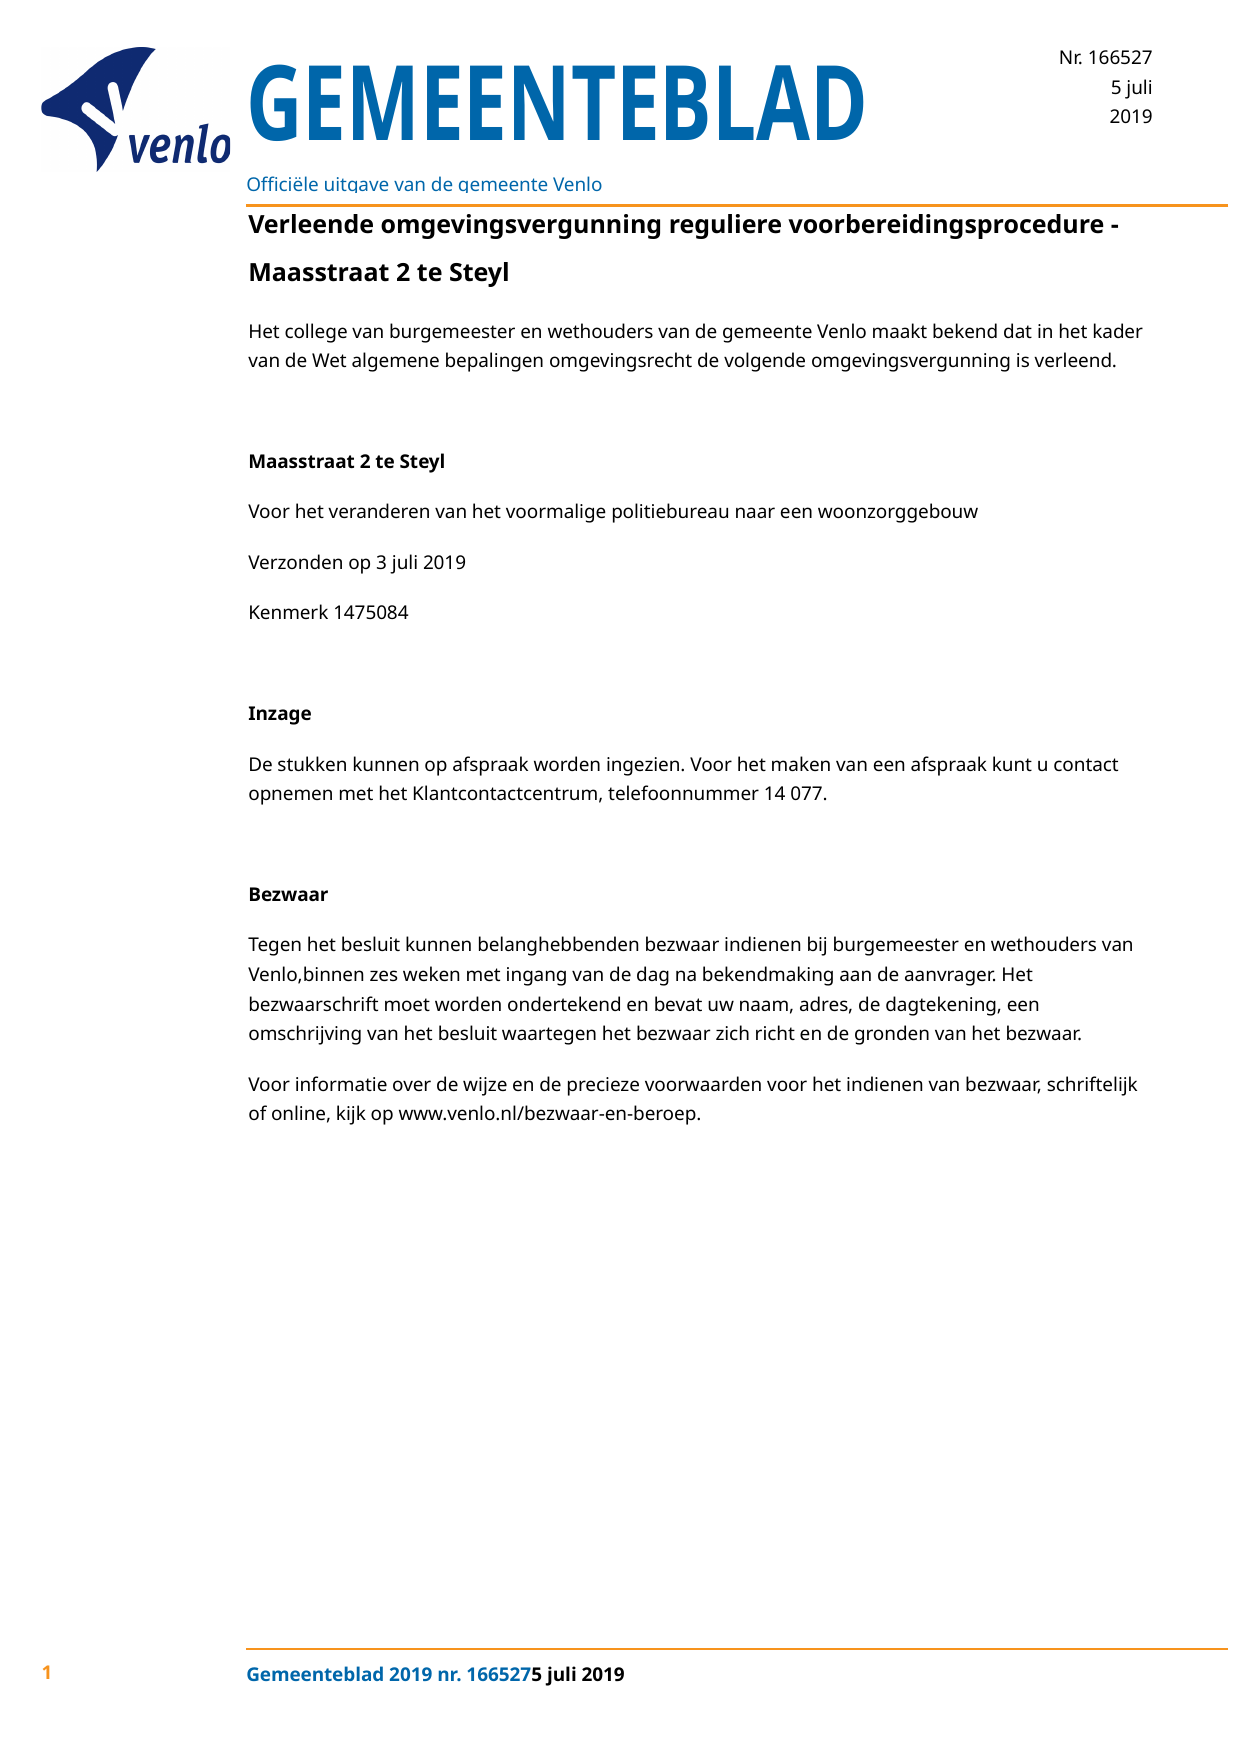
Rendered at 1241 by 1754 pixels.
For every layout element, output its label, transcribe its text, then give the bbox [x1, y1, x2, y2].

text Tegen het besluit kunnen belanghebbenden bezwaar indienen bij burgemeester en wethouders van Venlo,binnen zes weken met ingang van de dag na bekendmaking aan de aanvrager. Het bezwaarschrift moet worden ondertekend en bevat uw naam, adres, de dagtekening, een omschrijving van het besluit waartegen het bezwaar zich richt en de gronden van het bezwaar. [248, 932, 1152, 1046]
text Bezwaar [248, 881, 1152, 907]
picture [41, 47, 231, 172]
text Voor informatie over de wijze en de precieze voorwaarden voor het indienen van bezwaar, schriftelijk of online, kijk op www.venlo.nl/bezwaar-en-beroep. [248, 1071, 1152, 1126]
text Verzonden op 3 juli 2019 [248, 549, 1152, 575]
text De stukken kunnen op afspraak worden ingezien. Voor het maken van een afspraak kunt u contact opnemen met het Klantcontactcentrum, telefoonnummer 14 077. [248, 751, 1152, 806]
text Voor het veranderen van het voormalige politiebureau naar een woonzorggebouw [248, 499, 1152, 524]
text Inzage [248, 700, 1152, 726]
text Maasstraat 2 te Steyl [248, 448, 1152, 474]
text Verleende omgevingsvergunning reguliere voorbereidingsprocedure - Maasstraat 2 te Steyl [248, 207, 1152, 288]
text Kenmerk 1475084 [248, 599, 1152, 625]
text Het college van burgemeester en wethouders van de gemeente Venlo maakt bekend dat in het kader van de Wet algemene bepalingen omgevingsrecht de volgende omgevingsvergunning is verleend. [248, 318, 1152, 373]
